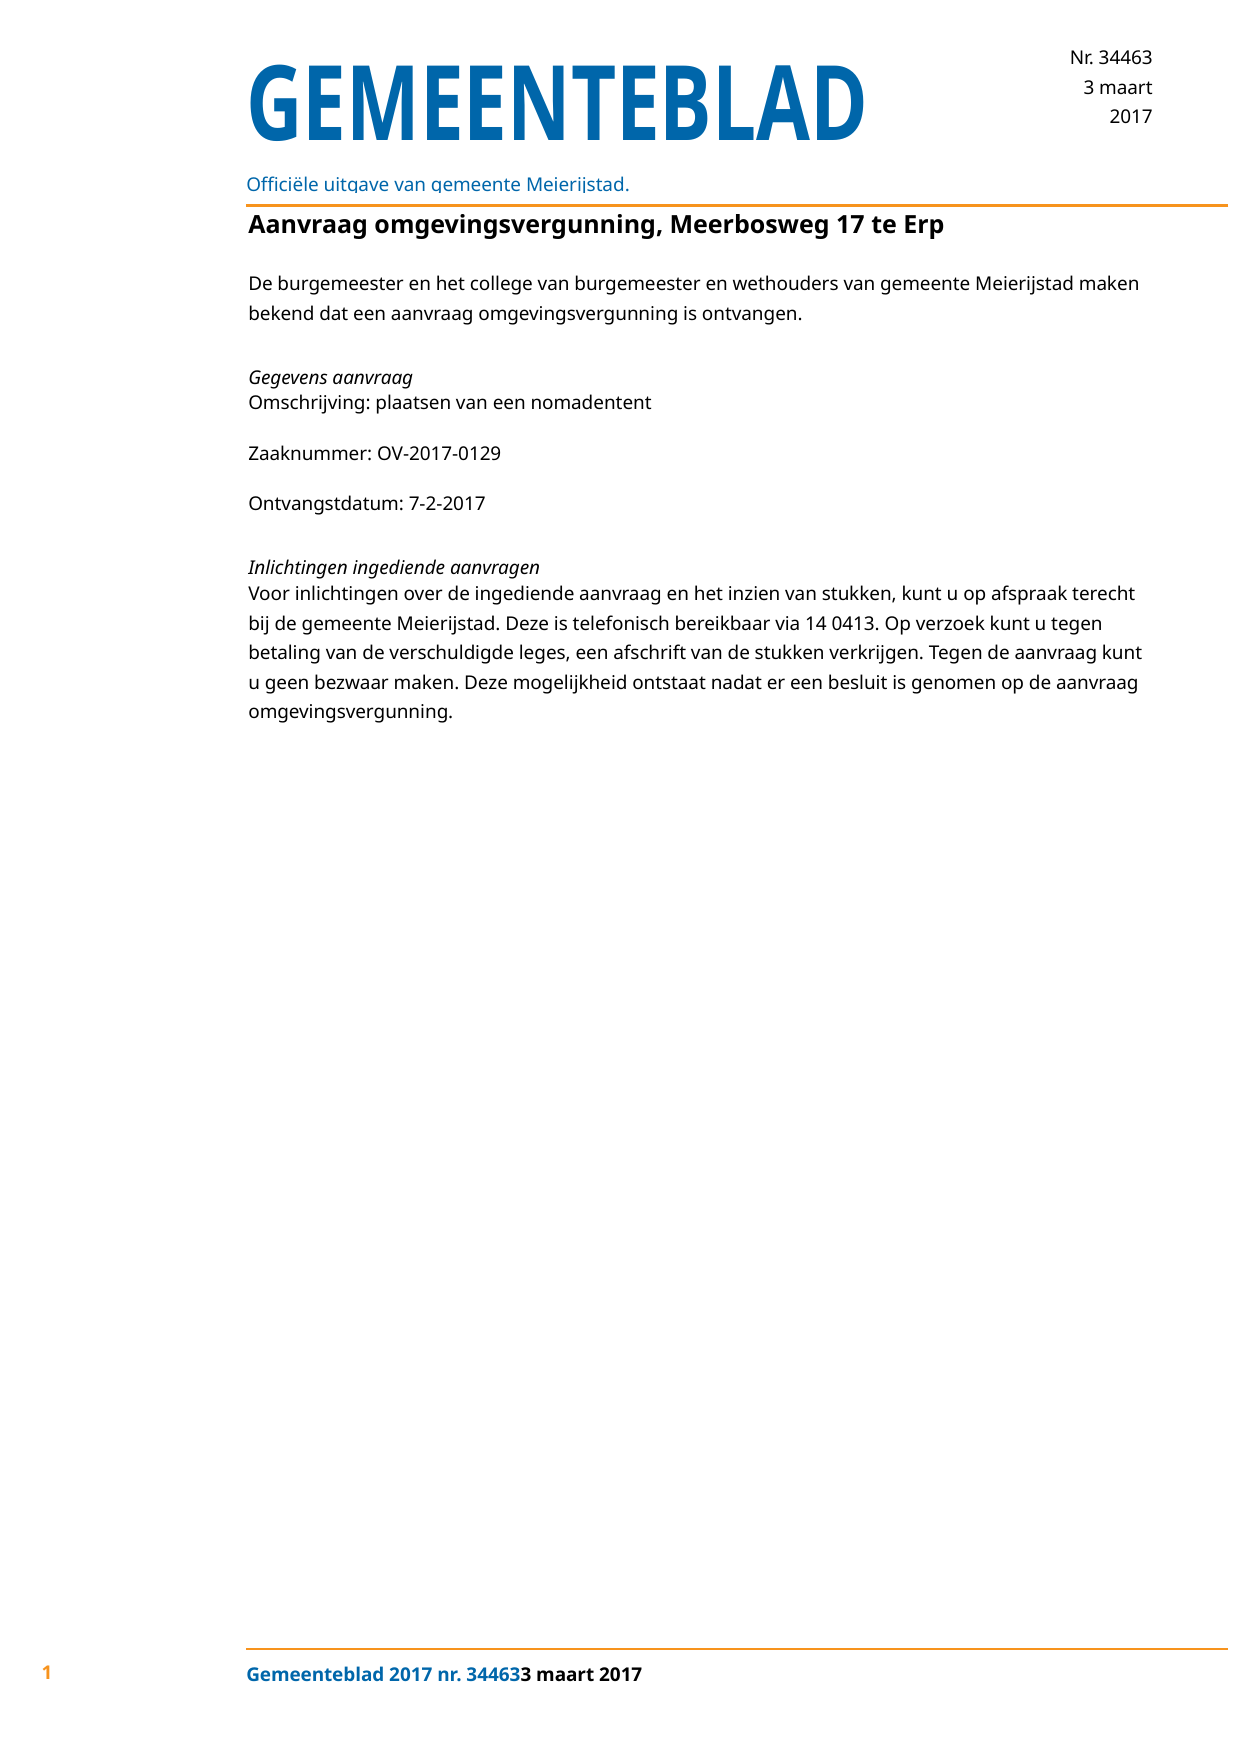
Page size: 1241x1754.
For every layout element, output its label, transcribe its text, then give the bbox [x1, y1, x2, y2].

text Aanvraag omgevingsvergunning, Meerbosweg 17 te Erp [248, 207, 1152, 241]
text De burgemeester en het college van burgemeester en wethouders van gemeente Meierijstad maken bekend dat een aanvraag omgevingsvergunning is ontvangen. [248, 270, 1152, 326]
picture [41, 47, 231, 172]
text Voor inlichtingen over de ingediende aanvraag en het inzien van stukken, kunt u op afspraak terecht bij de gemeente Meierijstad. Deze is telefonisch bereikbaar via 14 0413. Op verzoek kunt u tegen betaling van de verschuldigde leges, een afschrift van de stukken verkrijgen. Tegen de aanvraag kunt u geen bezwaar maken. Deze mogelijkheid ontstaat nadat er een besluit is genomen op de aanvraag omgevingsvergunning. [248, 580, 1152, 724]
text Ontvangstdatum: 7-2-2017 [248, 490, 1152, 516]
text Omschrijving: plaatsen van een nomadentent [248, 389, 1152, 415]
text Zaaknummer: OV-2017-0129 [248, 440, 1152, 466]
text Inlichtingen ingediende aanvragen [248, 554, 1152, 580]
text Gegevens aanvraag [248, 364, 1152, 389]
